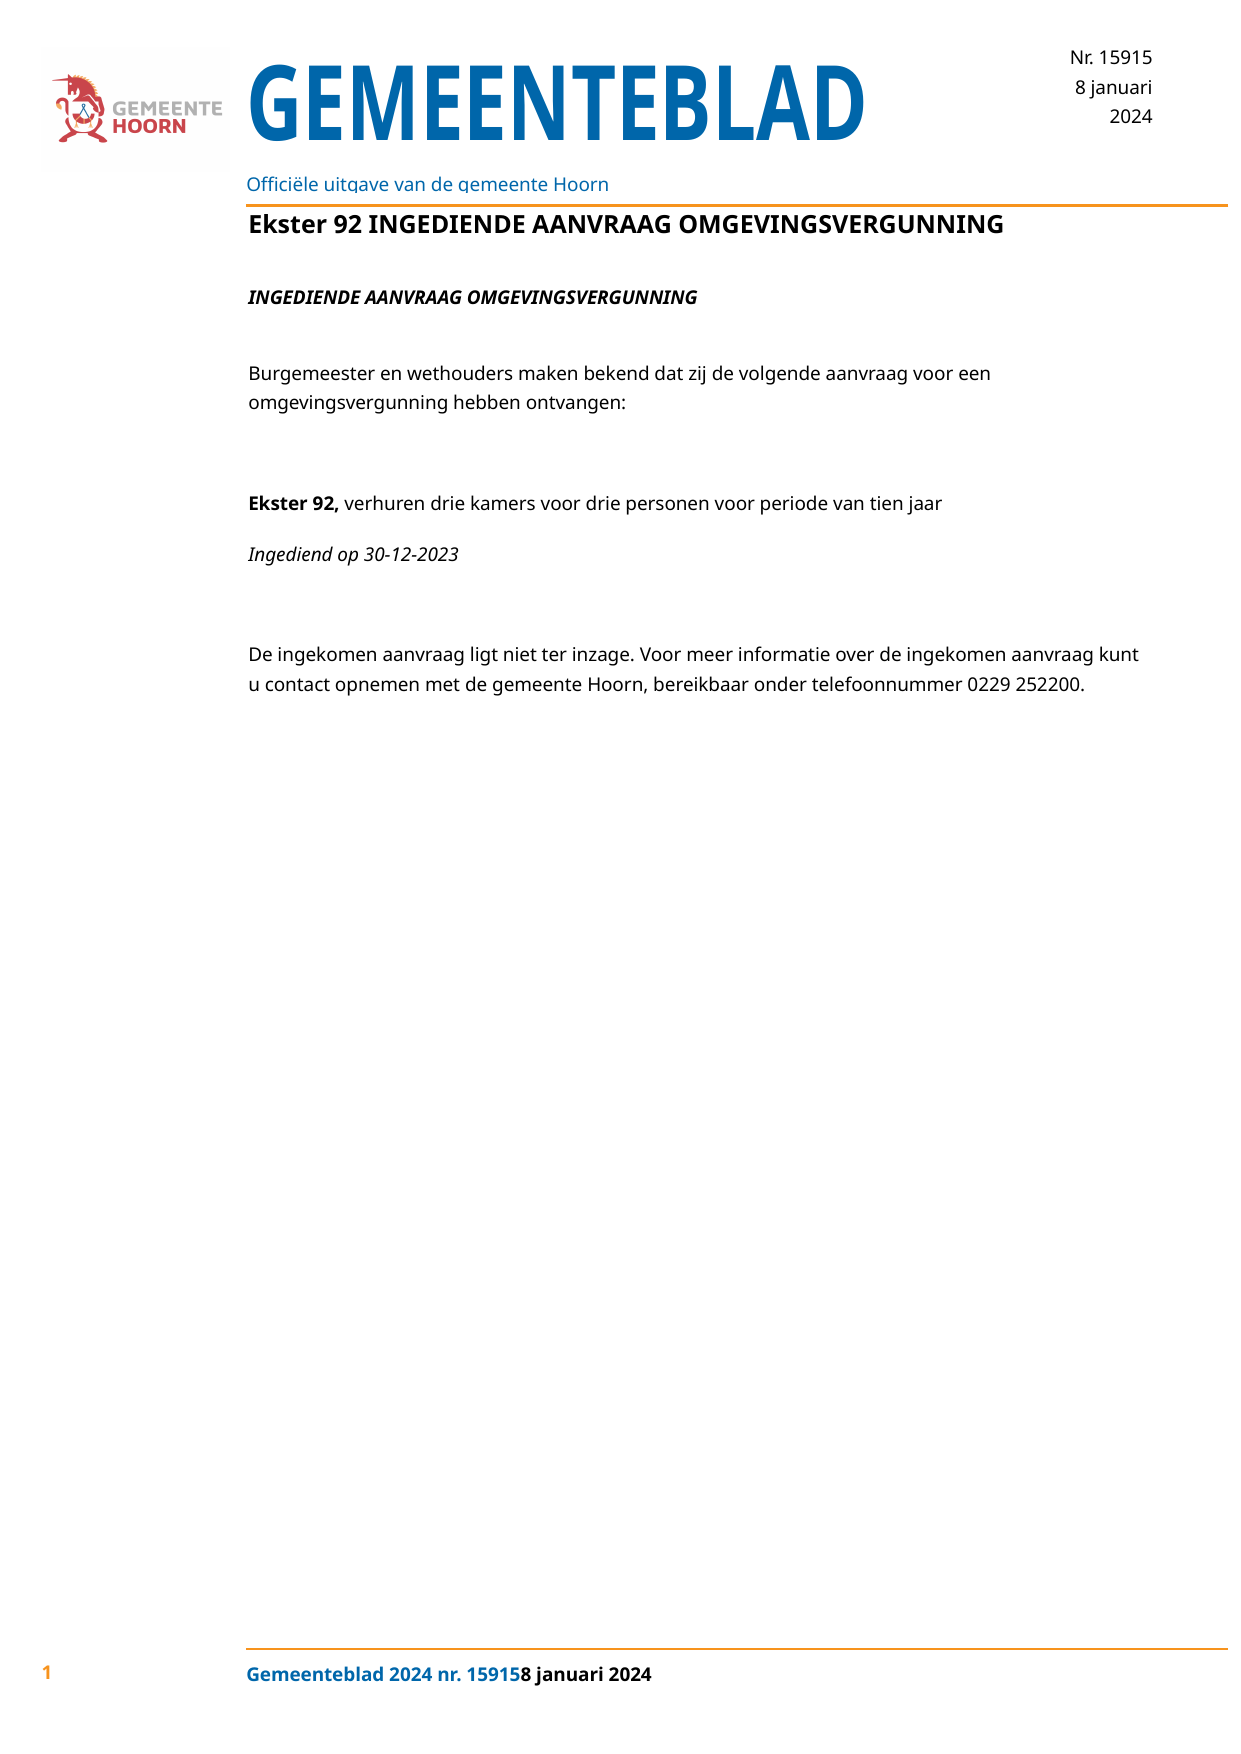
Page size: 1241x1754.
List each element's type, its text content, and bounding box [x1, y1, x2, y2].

text INGEDIENDE AANVRAAG OMGEVINGSVERGUNNING [248, 284, 1152, 309]
text De ingekomen aanvraag ligt niet ter inzage. Voor meer informatie over de ingekomen aanvraag kunt u contact opnemen met de gemeente Hoorn, bereikbaar onder telefoonnummer 0229 252200. [248, 642, 1152, 697]
picture [41, 47, 231, 172]
text Burgemeester en wethouders maken bekend dat zij de volgende aanvraag voor een omgevingsvergunning hebben ontvangen: [248, 360, 1152, 415]
text Ekster 92, verhuren drie kamers voor drie personen voor periode van tien jaar [248, 490, 1152, 516]
text Ekster 92 INGEDIENDE AANVRAAG OMGEVINGSVERGUNNING [248, 207, 1152, 241]
text Ingediend op 30-12-2023 [248, 541, 1152, 567]
